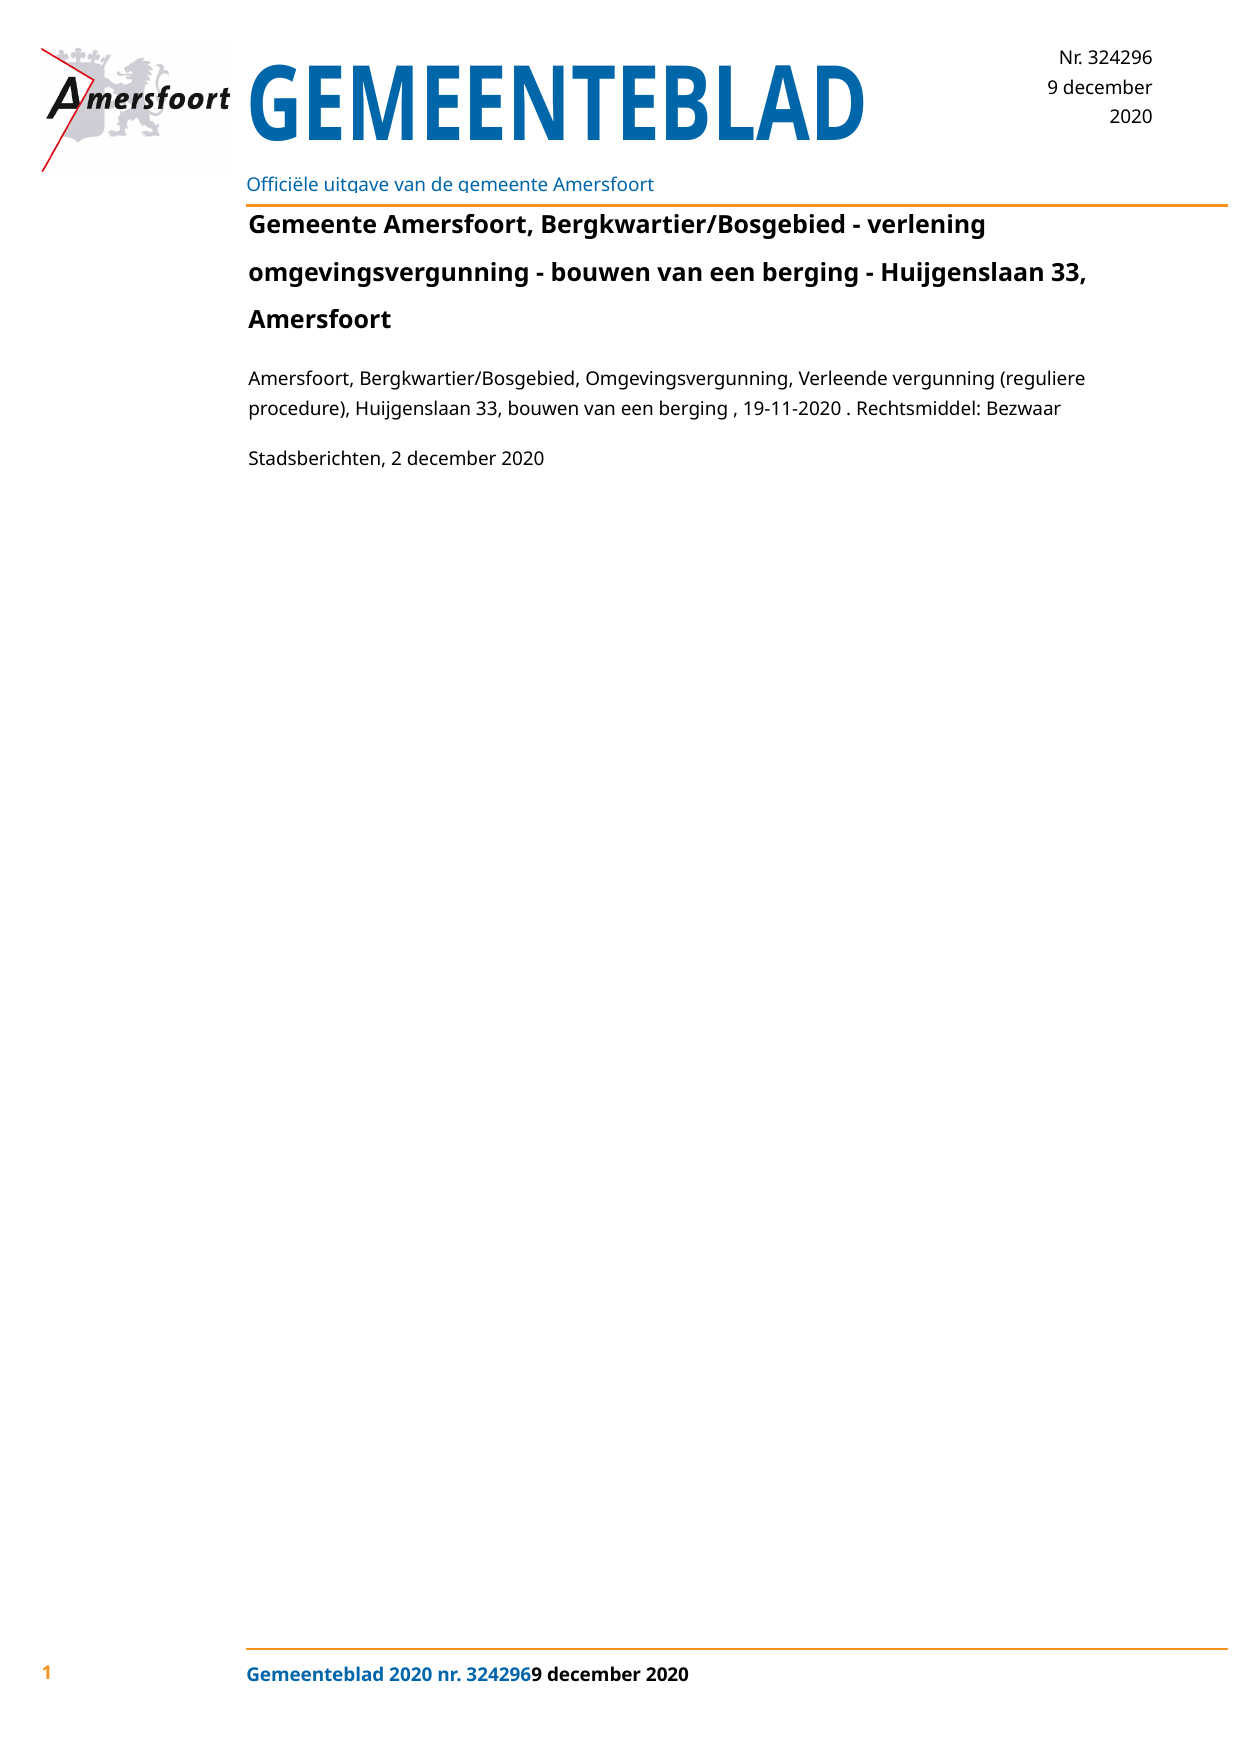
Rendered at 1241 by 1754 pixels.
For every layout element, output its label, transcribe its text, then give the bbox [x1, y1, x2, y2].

text Amersfoort, Bergkwartier/Bosgebied, Omgevingsvergunning, Verleende vergunning (reguliere procedure), Huijgenslaan 33, bouwen van een berging , 19-11-2020 . Rechtsmiddel: Bezwaar [248, 366, 1152, 421]
picture [41, 47, 231, 172]
text Stadsberichten, 2 december 2020 [248, 446, 1152, 471]
text Gemeente Amersfoort, Bergkwartier/Bosgebied - verlening omgevingsvergunning - bouwen van een berging - Huijgenslaan 33, Amersfoort [248, 207, 1152, 336]
